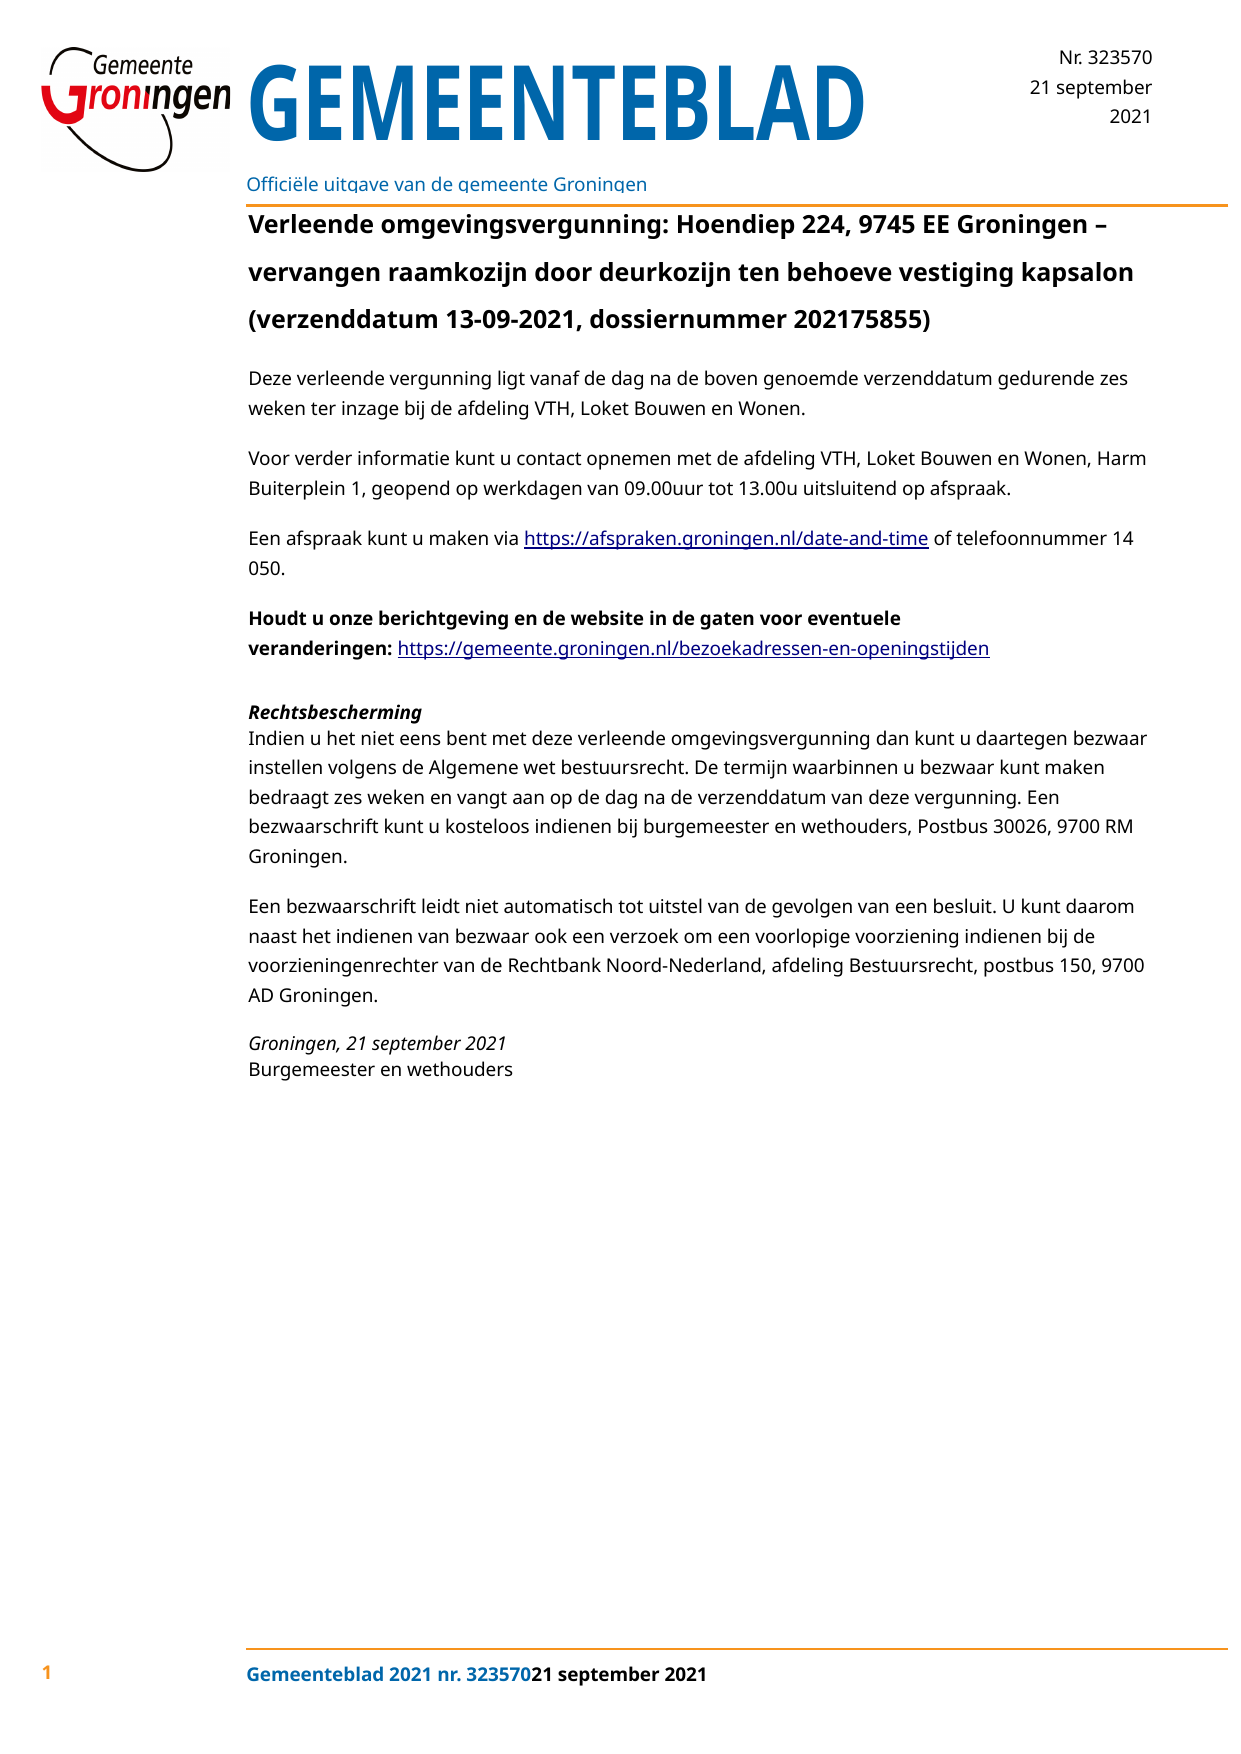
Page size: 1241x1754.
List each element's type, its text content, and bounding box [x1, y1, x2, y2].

text Een afspraak kunt u maken via https://afspraken.groningen.nl/date-and-time of telefoonnummer 14 050. [248, 526, 1152, 581]
text Voor verder informatie kunt u contact opnemen met de afdeling VTH, Loket Bouwen en Wonen, Harm Buiterplein 1, geopend op werkdagen van 09.00uur tot 13.00u uitsluitend op afspraak. [248, 446, 1152, 501]
picture [41, 47, 231, 172]
text Burgemeester en wethouders [248, 1056, 1152, 1082]
text Rechtsbescherming [248, 699, 1152, 725]
text Groningen, 21 september 2021 [248, 1030, 1152, 1056]
text Houdt u onze berichtgeving en de website in de gaten voor eventuele veranderingen: https://gemeente.groningen.nl/bezoekadressen-en-openingstijden [248, 606, 1152, 661]
text Een bezwaarschrift leidt niet automatisch tot uitstel van de gevolgen van een besluit. U kunt daarom naast het indienen van bezwaar ook een verzoek om een voorlopige voorziening indienen bij de voorzieningenrechter van de Rechtbank Noord-Nederland, afdeling Bestuursrecht, postbus 150, 9700 AD Groningen. [248, 893, 1152, 1008]
text Indien u het niet eens bent met deze verleende omgevingsvergunning dan kunt u daartegen bezwaar instellen volgens de Algemene wet bestuursrecht. De termijn waarbinnen u bezwaar kunt maken bedraagt zes weken en vangt aan op de dag na de verzenddatum van deze vergunning. Een bezwaarschrift kunt u kosteloos indienen bij burgemeester en wethouders, Postbus 30026, 9700 RM Groningen. [248, 725, 1152, 869]
text Deze verleende vergunning ligt vanaf de dag na de boven genoemde verzenddatum gedurende zes weken ter inzage bij de afdeling VTH, Loket Bouwen en Wonen. [248, 366, 1152, 421]
text Verleende omgevingsvergunning: Hoendiep 224, 9745 EE Groningen – vervangen raamkozijn door deurkozijn ten behoeve vestiging kapsalon (verzenddatum 13-09-2021, dossiernummer 202175855) [248, 207, 1152, 336]
